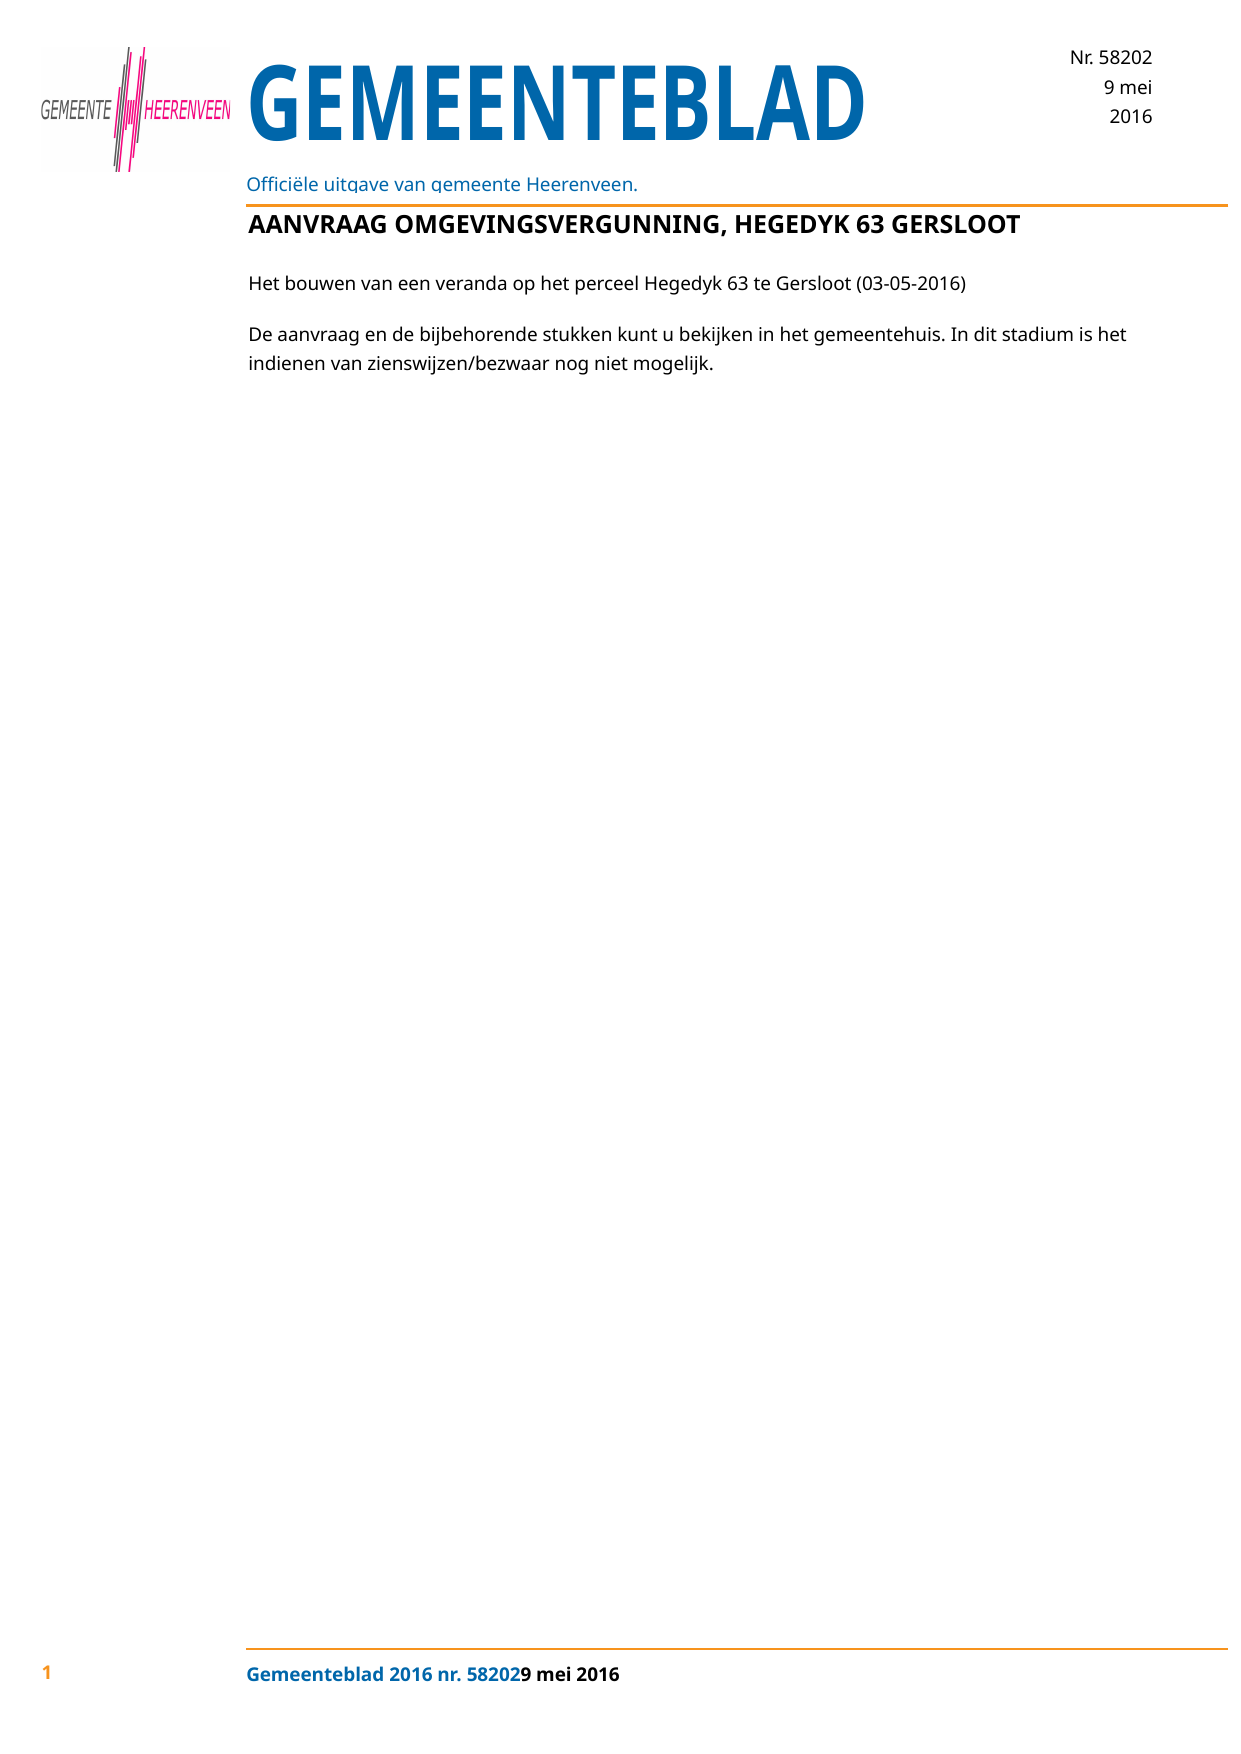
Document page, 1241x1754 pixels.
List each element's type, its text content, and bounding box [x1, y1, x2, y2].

picture [41, 47, 231, 172]
text Het bouwen van een veranda op het perceel Hegedyk 63 te Gersloot (03-05-2016) [248, 270, 1152, 296]
text De aanvraag en de bijbehorende stukken kunt u bekijken in het gemeentehuis. In dit stadium is het indienen van zienswijzen/bezwaar nog niet mogelijk. [248, 321, 1152, 376]
text AANVRAAG OMGEVINGSVERGUNNING, HEGEDYK 63 GERSLOOT [248, 207, 1152, 241]
